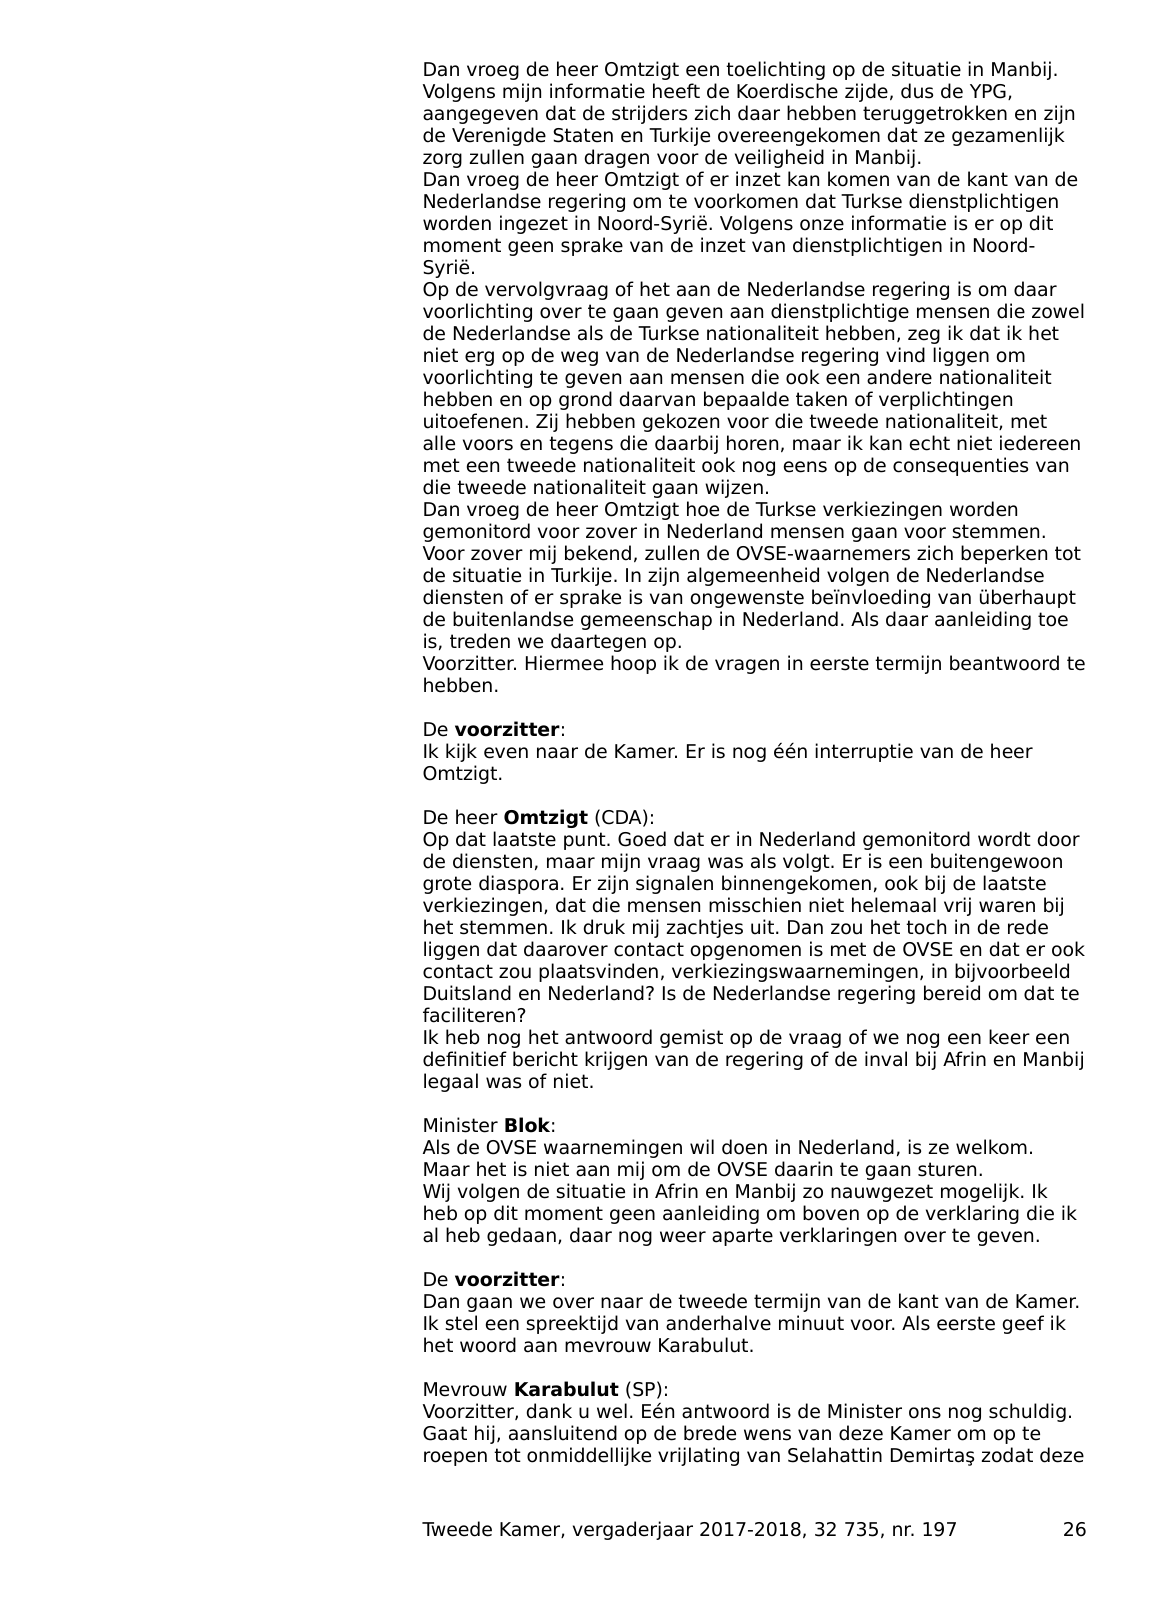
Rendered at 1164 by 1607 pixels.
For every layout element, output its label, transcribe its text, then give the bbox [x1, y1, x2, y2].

text Dan gaan we over naar de tweede termijn van de kant van de Kamer. Ik stel een spreektijd van anderhalve minuut voor. Als eerste geef ik het woord aan mevrouw Karabulut. [422, 1291, 1087, 1357]
text Dan vroeg de heer Omtzigt hoe de Turkse verkiezingen worden gemonitord voor zover in Nederland mensen gaan voor stemmen. Voor zover mij bekend, zullen de OVSE-waarnemers zich beperken tot de situatie in Turkije. In zijn algemeenheid volgen de Nederlandse diensten of er sprake is van ongewenste beïnvloeding van überhaupt de buitenlandse gemeenschap in Nederland. Als daar aanleiding toe is, treden we daartegen op. [422, 499, 1087, 652]
text Op dat laatste punt. Goed dat er in Nederland gemonitord wordt door de diensten, maar mijn vraag was als volgt. Er is een buitengewoon grote diaspora. Er zijn signalen binnengekomen, ook bij de laatste verkiezingen, dat die mensen misschien niet helemaal vrij waren bij het stemmen. Ik druk mij zachtjes uit. Dan zou het toch in de rede liggen dat daarover contact opgenomen is met de OVSE en dat er ook contact zou plaatsvinden, verkiezingswaarnemingen, in bijvoorbeeld Duitsland en Nederland? Is de Nederlandse regering bereid om dat te faciliteren? [422, 829, 1087, 1027]
text De voorzitter: [422, 1269, 1087, 1291]
text Ik kijk even naar de Kamer. Er is nog één interruptie van de heer Omtzigt. [422, 741, 1087, 784]
text Als de OVSE waarnemingen wil doen in Nederland, is ze welkom. Maar het is niet aan mij om de OVSE daarin te gaan sturen. [422, 1137, 1087, 1181]
text De voorzitter: [422, 719, 1087, 741]
text Dan vroeg de heer Omtzigt of er inzet kan komen van de kant van de Nederlandse regering om te voorkomen dat Turkse dienstplichtigen worden ingezet in Noord-Syrië. Volgens onze informatie is er op dit moment geen sprake van de inzet van dienstplichtigen in Noord-Syrië. [422, 169, 1087, 279]
text De heer Omtzigt (CDA): [422, 807, 1087, 829]
text Wij volgen de situatie in Afrin en Manbij zo nauwgezet mogelijk. Ik heb op dit moment geen aanleiding om boven op de verklaring die ik al heb gedaan, daar nog weer aparte verklaringen over te geven. [422, 1181, 1087, 1247]
text Op de vervolgvraag of het aan de Nederlandse regering is om daar voorlichting over te gaan geven aan dienstplichtige mensen die zowel de Nederlandse als de Turkse nationaliteit hebben, zeg ik dat ik het niet erg op de weg van de Nederlandse regering vind liggen om voorlichting te geven aan mensen die ook een andere nationaliteit hebben en op grond daarvan bepaalde taken of verplichtingen uitoefenen. Zij hebben gekozen voor die tweede nationaliteit, met alle voors en tegens die daarbij horen, maar ik kan echt niet iedereen met een tweede nationaliteit ook nog eens op de consequenties van die tweede nationaliteit gaan wijzen. [422, 279, 1087, 499]
text Dan vroeg de heer Omtzigt een toelichting op de situatie in Manbij. Volgens mijn informatie heeft de Koerdische zijde, dus de YPG, aangegeven dat de strijders zich daar hebben teruggetrokken en zijn de Verenigde Staten en Turkije overeengekomen dat ze gezamenlijk zorg zullen gaan dragen voor de veiligheid in Manbij. [422, 59, 1087, 169]
text Ik heb nog het antwoord gemist op de vraag of we nog een keer een definitief bericht krijgen van de regering of de inval bij Afrin en Manbij legaal was of niet. [422, 1027, 1087, 1092]
text Mevrouw Karabulut (SP): [422, 1379, 1087, 1401]
text Minister Blok: [422, 1115, 1087, 1137]
text Voorzitter, dank u wel. Eén antwoord is de Minister ons nog schuldig. Gaat hij, aansluitend op de brede wens van deze Kamer om op te roepen tot onmiddellijke vrijlating van Selahattin Demirtaş zodat deze [422, 1401, 1087, 1467]
text Voorzitter. Hiermee hoop ik de vragen in eerste termijn beantwoord te hebben. [422, 652, 1087, 696]
